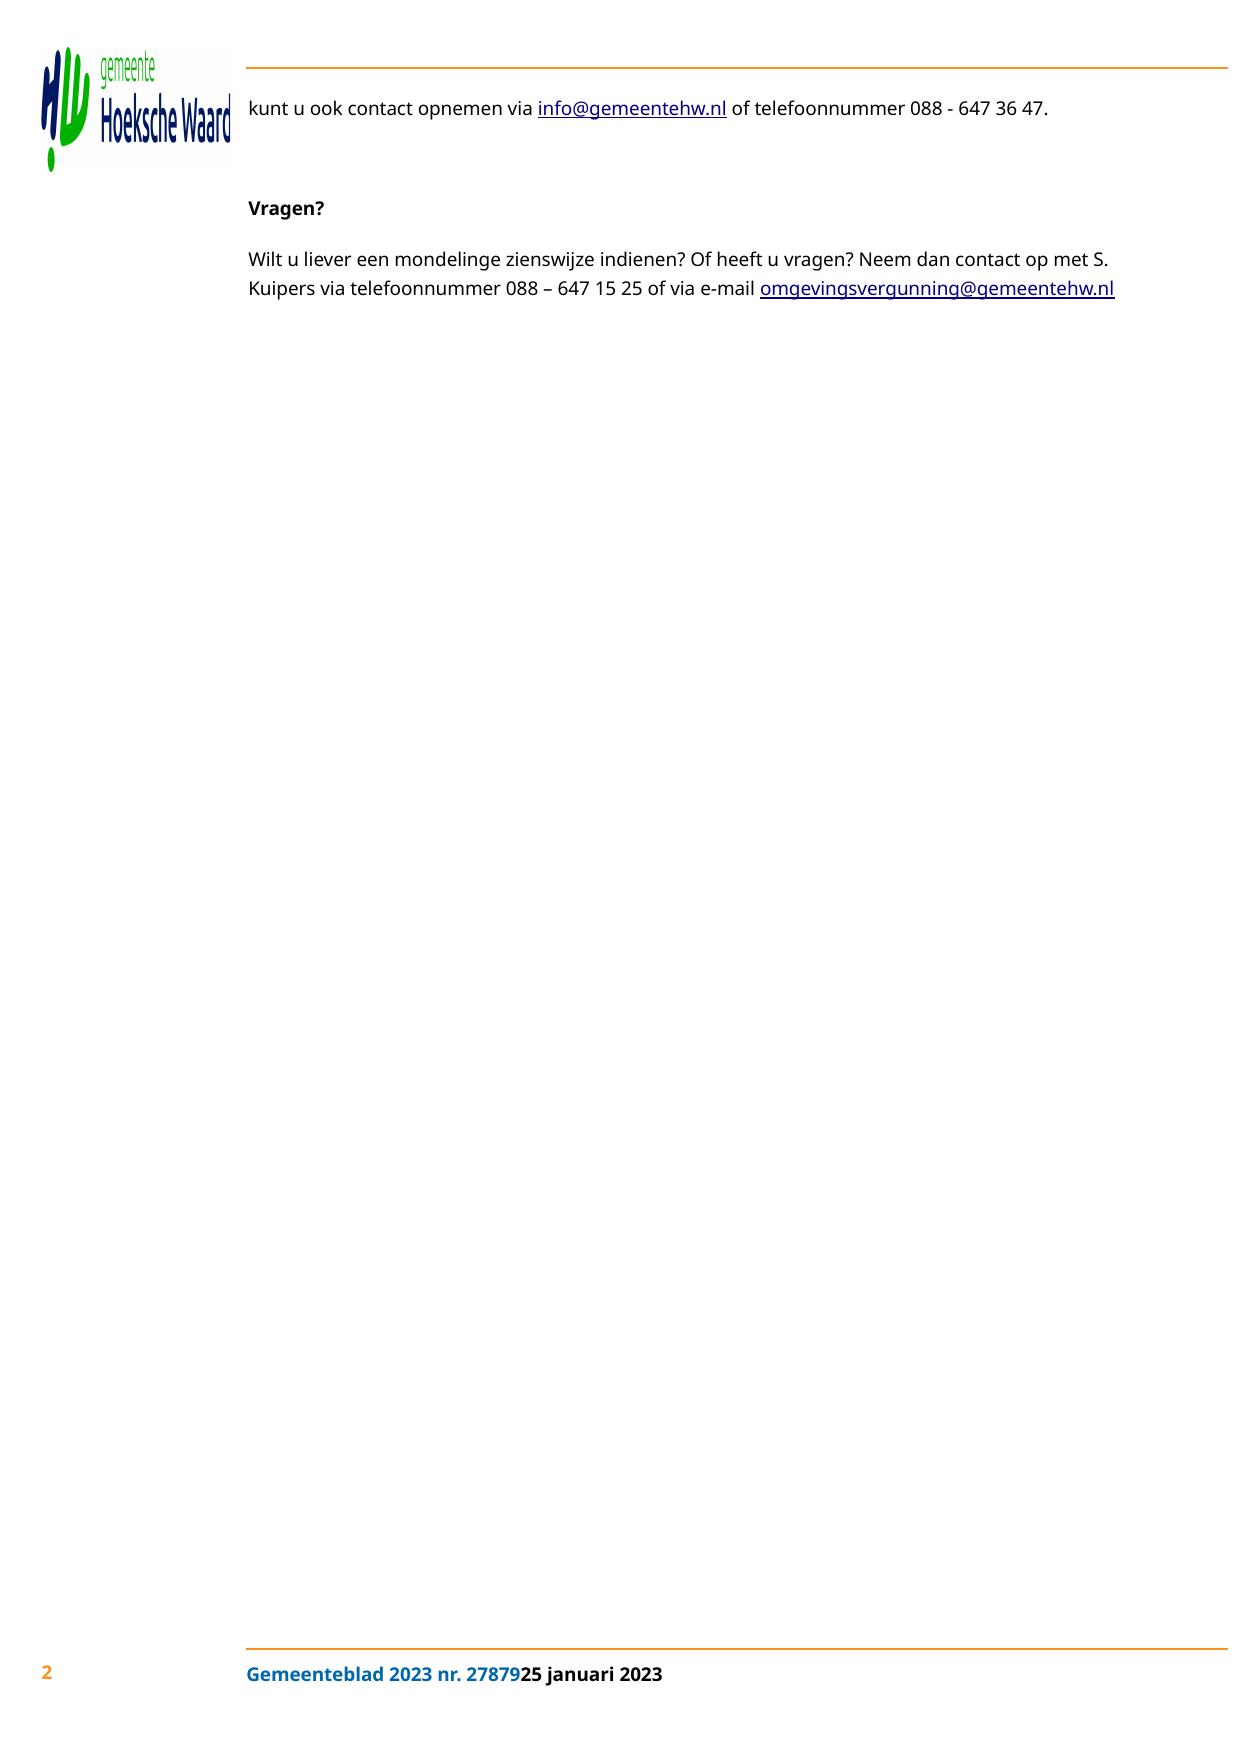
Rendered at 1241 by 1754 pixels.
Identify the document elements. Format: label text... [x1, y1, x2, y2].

text Wilt u liever een mondelinge zienswijze indienen? Of heeft u vragen? Neem dan contact op met S. Kuipers via telefoonnummer 088 – 647 15 25 of via e-mail omgevingsvergunning@gemeentehw.nl [248, 246, 1152, 301]
text Vragen? [248, 196, 1152, 221]
picture [41, 47, 231, 172]
text kunt u ook contact opnemen via info@gemeentehw.nl of telefoonnummer 088 - 647 36 47. [248, 95, 1152, 121]
